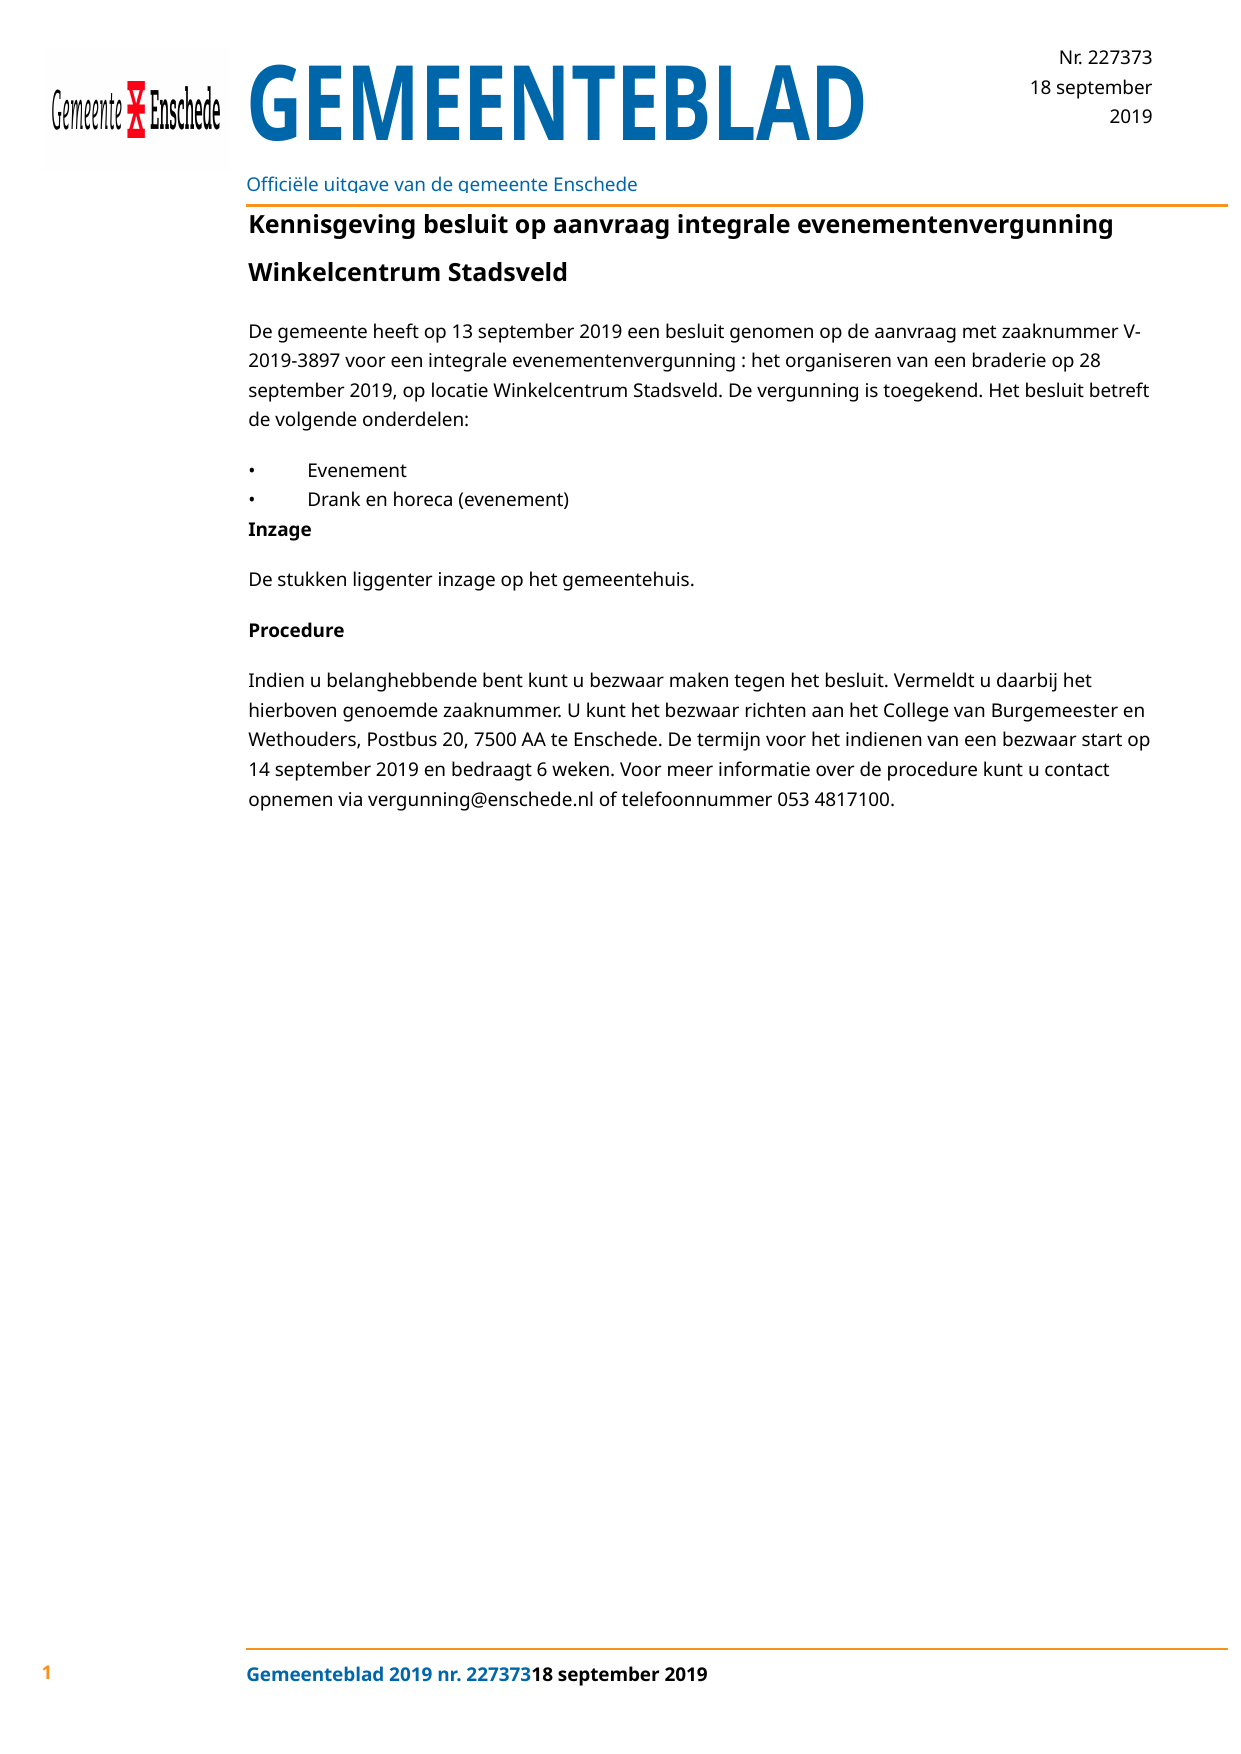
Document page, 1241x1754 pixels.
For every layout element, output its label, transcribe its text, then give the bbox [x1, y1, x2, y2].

text De stukken liggenter inzage op het gemeentehuis. [248, 567, 1152, 592]
text Indien u belanghebbende bent kunt u bezwaar maken tegen het besluit. Vermeldt u daarbij het hierboven genoemde zaaknummer. U kunt het bezwaar richten aan het College van Burgemees­ter en Wethouders, Postbus 20, 7500 AA te Enschede. De termijn voor het indienen van een bezwaar start op 14 september 2019 en bedraagt 6 weken. Voor meer informatie over de procedure kunt u contact opnemen via vergunning@enschede.nl of telefoonnummer 053 4817100. [248, 667, 1152, 812]
text Kennisgeving besluit op aanvraag integrale evenementenvergunning Winkelcentrum Stadsveld [248, 207, 1152, 288]
text De gemeente heeft op 13 september 2019 een besluit genomen op de aanvraag met zaaknummer V-2019-3897 voor een integrale evenementenvergunning : het organiseren van een braderie op 28 september 2019, op locatie Winkelcentrum Stadsveld. De vergunning is toegekend. Het besluit betreft de volgende onderdelen: [248, 318, 1152, 432]
list Drank en horeca (evenement) [248, 487, 1152, 512]
list Evenement [248, 457, 1152, 483]
text Procedure [248, 617, 1152, 643]
text Inzage [248, 516, 1152, 542]
picture [41, 47, 231, 172]
